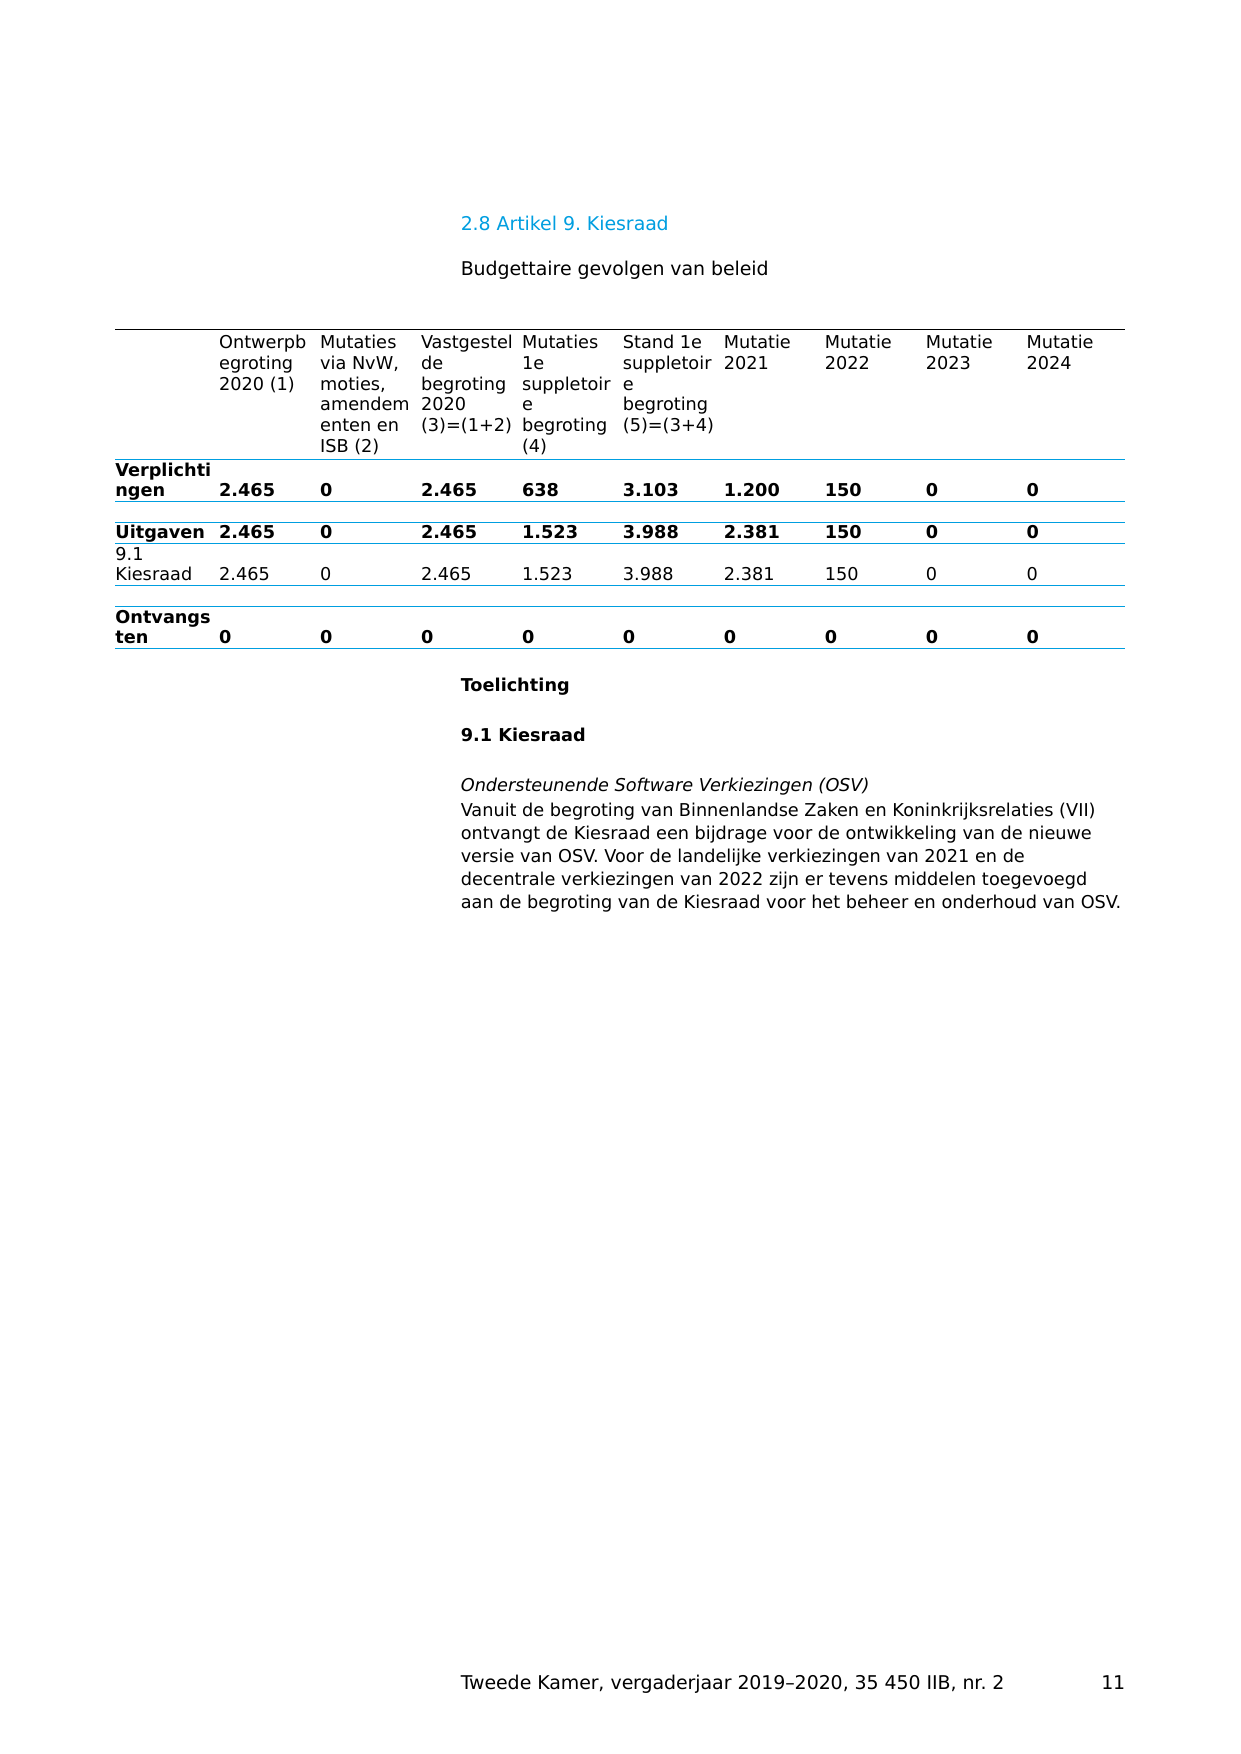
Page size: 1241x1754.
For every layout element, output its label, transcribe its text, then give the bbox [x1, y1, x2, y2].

table_cell 3.103 [620, 460, 721, 501]
text Ondersteunende Software Verkiezingen (OSV) [461, 773, 1125, 796]
table_cell Ontvangsten [115, 607, 216, 648]
table_cell 3.988 [620, 544, 721, 585]
table_cell [620, 502, 721, 522]
table_cell [216, 502, 317, 522]
table_cell 2.465 [418, 460, 519, 501]
table_cell 1.200 [721, 460, 822, 501]
table_cell [1024, 586, 1125, 606]
table_cell [721, 586, 822, 606]
table_cell 1.523 [519, 523, 620, 543]
table_cell Ontwerpbegroting 2020 (1) [216, 330, 317, 459]
table_cell [923, 502, 1023, 522]
table_cell 0 [721, 607, 822, 648]
table_cell 0 [317, 607, 418, 648]
table_cell [519, 502, 620, 522]
table_cell 0 [317, 544, 418, 585]
table_cell 2.465 [216, 523, 317, 543]
table_cell [418, 586, 519, 606]
table_cell Mutatie 2021 [721, 330, 822, 459]
table_cell 2.381 [721, 523, 822, 543]
table_cell 1.523 [519, 544, 620, 585]
table_cell Mutaties 1e suppletoire begroting (4) [519, 330, 620, 459]
table_cell 2.465 [418, 544, 519, 585]
table_cell 0 [317, 460, 418, 501]
table_cell [923, 586, 1023, 606]
title Budgettaire gevolgen van beleid [461, 258, 1125, 280]
text Toelichting [461, 673, 1125, 696]
table_cell 2.381 [721, 544, 822, 585]
table_cell 0 [1024, 460, 1125, 501]
table_cell [115, 586, 216, 606]
table_cell [822, 586, 923, 606]
table_cell 638 [519, 460, 620, 501]
table_cell [822, 502, 923, 522]
table_cell 2.465 [216, 544, 317, 585]
table_cell [216, 586, 317, 606]
table_header Tabel 9 Budgettaire gevolgen van beleid artikel 9 Kiesraad (bedragen x € 1.000) [115, 304, 1125, 329]
table_cell 3.988 [620, 523, 721, 543]
table_cell 0 [1024, 523, 1125, 543]
table_cell 0 [923, 607, 1023, 648]
title 2.8 Artikel 9. Kiesraad [461, 213, 1125, 235]
table_cell [418, 502, 519, 522]
table_cell Mutaties via NvW, moties, amendementen en ISB (2) [317, 330, 418, 459]
table_cell 0 [822, 607, 923, 648]
table_cell 0 [923, 460, 1023, 501]
table_cell 0 [1024, 544, 1125, 585]
table_cell 2.465 [418, 523, 519, 543]
table_cell 0 [923, 544, 1023, 585]
table_cell 2.465 [216, 460, 317, 501]
table_cell [317, 586, 418, 606]
table_cell [620, 586, 721, 606]
table_cell 0 [620, 607, 721, 648]
text Vanuit de begroting van Binnenlandse Zaken en Koninkrijksrelaties (VII) ontvangt de Kiesraad een bijdrage voor de ontwikkeling van de nieuwe versie van OSV. Voor de landelijke verkiezingen van 2021 en de decentrale verkiezingen van 2022 zijn er tevens middelen toegevoegd aan de begroting van de Kiesraad voor het beheer en onderhoud van OSV. [461, 798, 1125, 913]
table_cell [115, 502, 216, 522]
table_cell Verplichtingen [115, 460, 216, 501]
table_cell Stand 1e suppletoire begroting (5)=(3+4) [620, 330, 721, 459]
table_cell 0 [418, 607, 519, 648]
table_cell [721, 502, 822, 522]
table_cell [519, 586, 620, 606]
table_cell 0 [923, 523, 1023, 543]
table_cell Vastgestelde begroting 2020 (3)=(1+2) [418, 330, 519, 459]
table_cell [1024, 502, 1125, 522]
table_cell Mutatie 2023 [923, 330, 1023, 459]
table_cell [115, 330, 216, 459]
table_cell 0 [317, 523, 418, 543]
table_cell 9.1 Kiesraad [115, 544, 216, 585]
table_cell 0 [1024, 607, 1125, 648]
table_cell 0 [519, 607, 620, 648]
table_cell 150 [822, 544, 923, 585]
table_cell Mutatie 2024 [1024, 330, 1125, 459]
text 9.1 Kiesraad [461, 723, 1125, 746]
table_cell Mutatie 2022 [822, 330, 923, 459]
table_cell 150 [822, 523, 923, 543]
table_cell [317, 502, 418, 522]
table_cell 150 [822, 460, 923, 501]
table_cell 0 [216, 607, 317, 648]
table_cell Uitgaven [115, 523, 216, 543]
